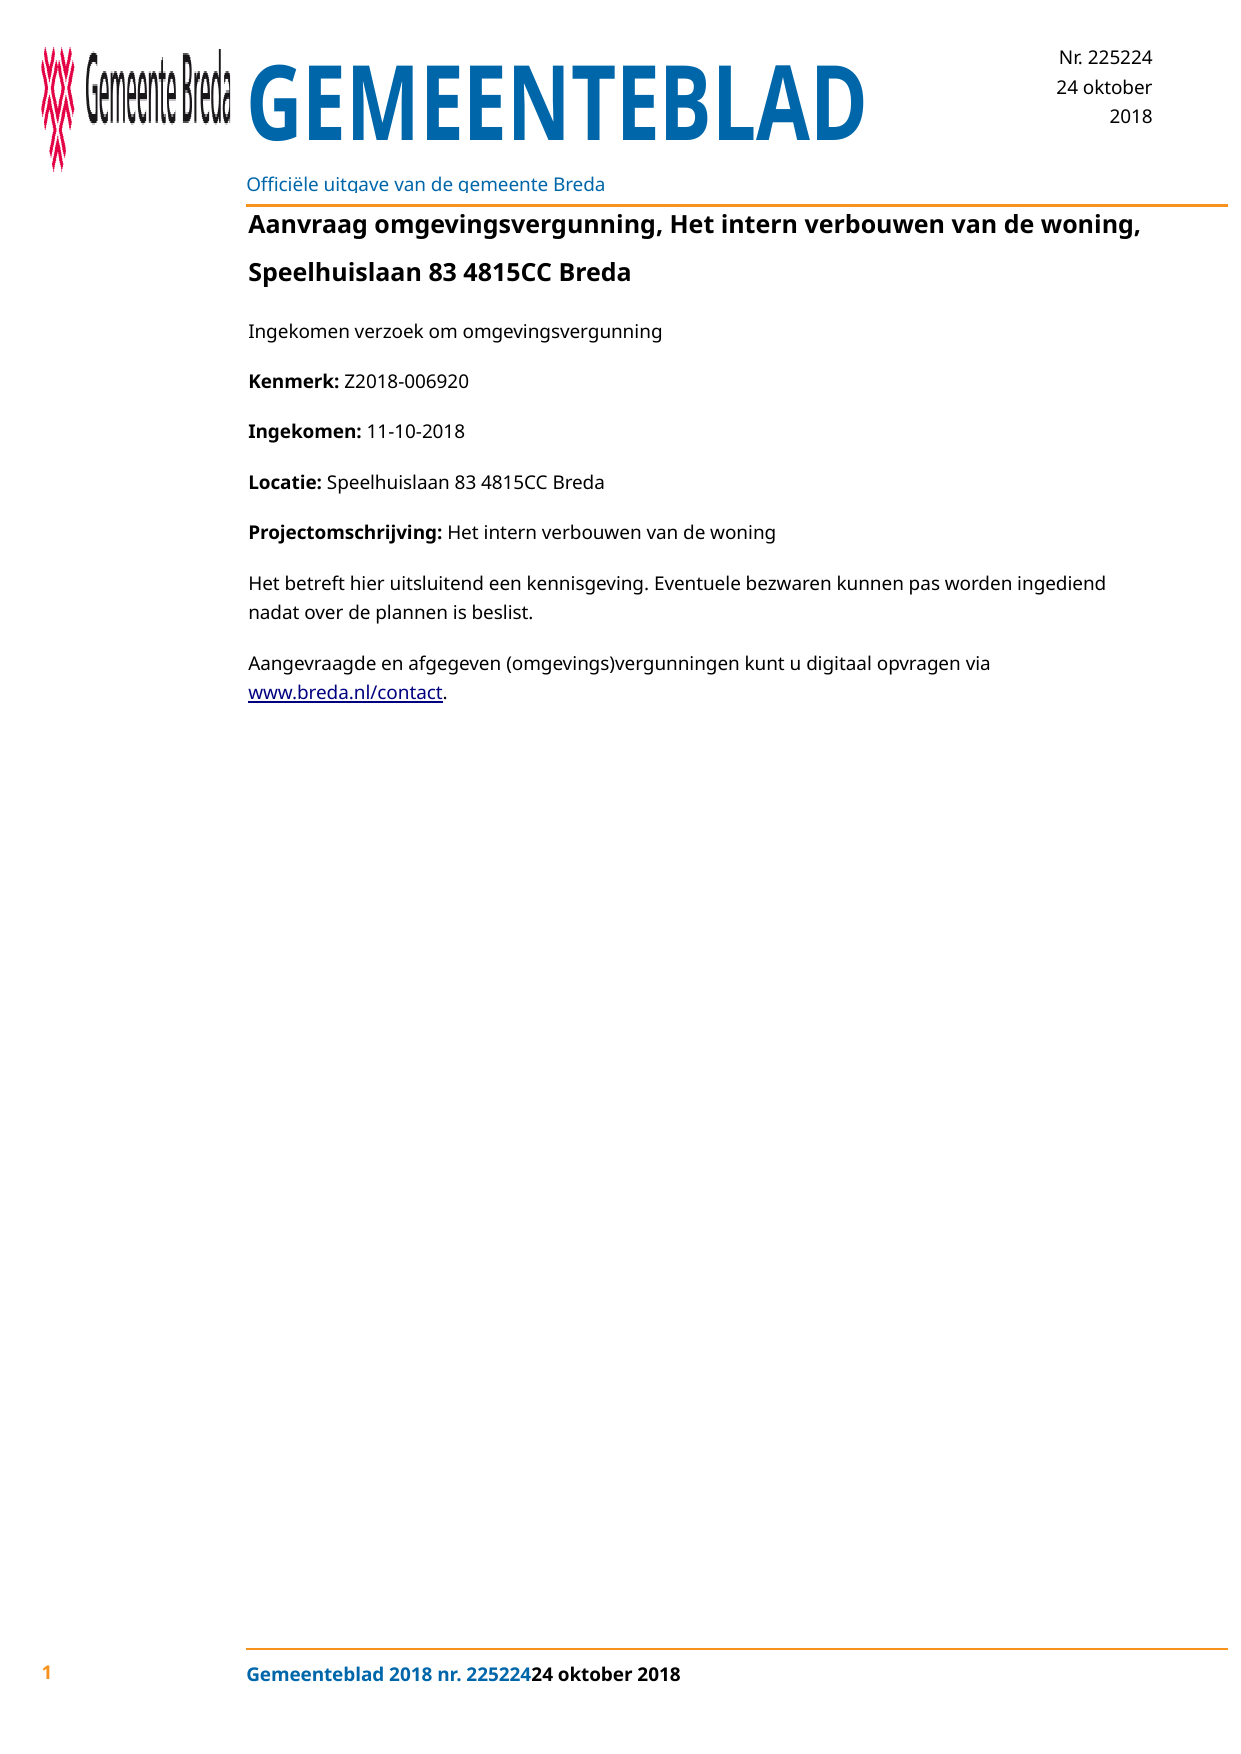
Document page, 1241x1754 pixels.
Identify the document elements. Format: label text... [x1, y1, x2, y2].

text Aanvraag omgevingsvergunning, Het intern verbouwen van de woning, Speelhuislaan 83 4815CC Breda [248, 207, 1152, 288]
text Locatie: Speelhuislaan 83 4815CC Breda [248, 469, 1152, 495]
text Het betreft hier uitsluitend een kennisgeving. Eventuele bezwaren kunnen pas worden ingediend nadat over de plannen is beslist. [248, 570, 1152, 625]
text Ingekomen: 11-10-2018 [248, 419, 1152, 444]
text Projectomschrijving: Het intern verbouwen van de woning [248, 519, 1152, 545]
text Aangevraagde en afgegeven (omgevings)vergunningen kunt u digitaal opvragen via www.breda.nl/contact. [248, 650, 1152, 705]
text Kenmerk: Z2018-006920 [248, 368, 1152, 394]
picture [41, 47, 231, 172]
text Ingekomen verzoek om omgevingsvergunning [248, 318, 1152, 344]
